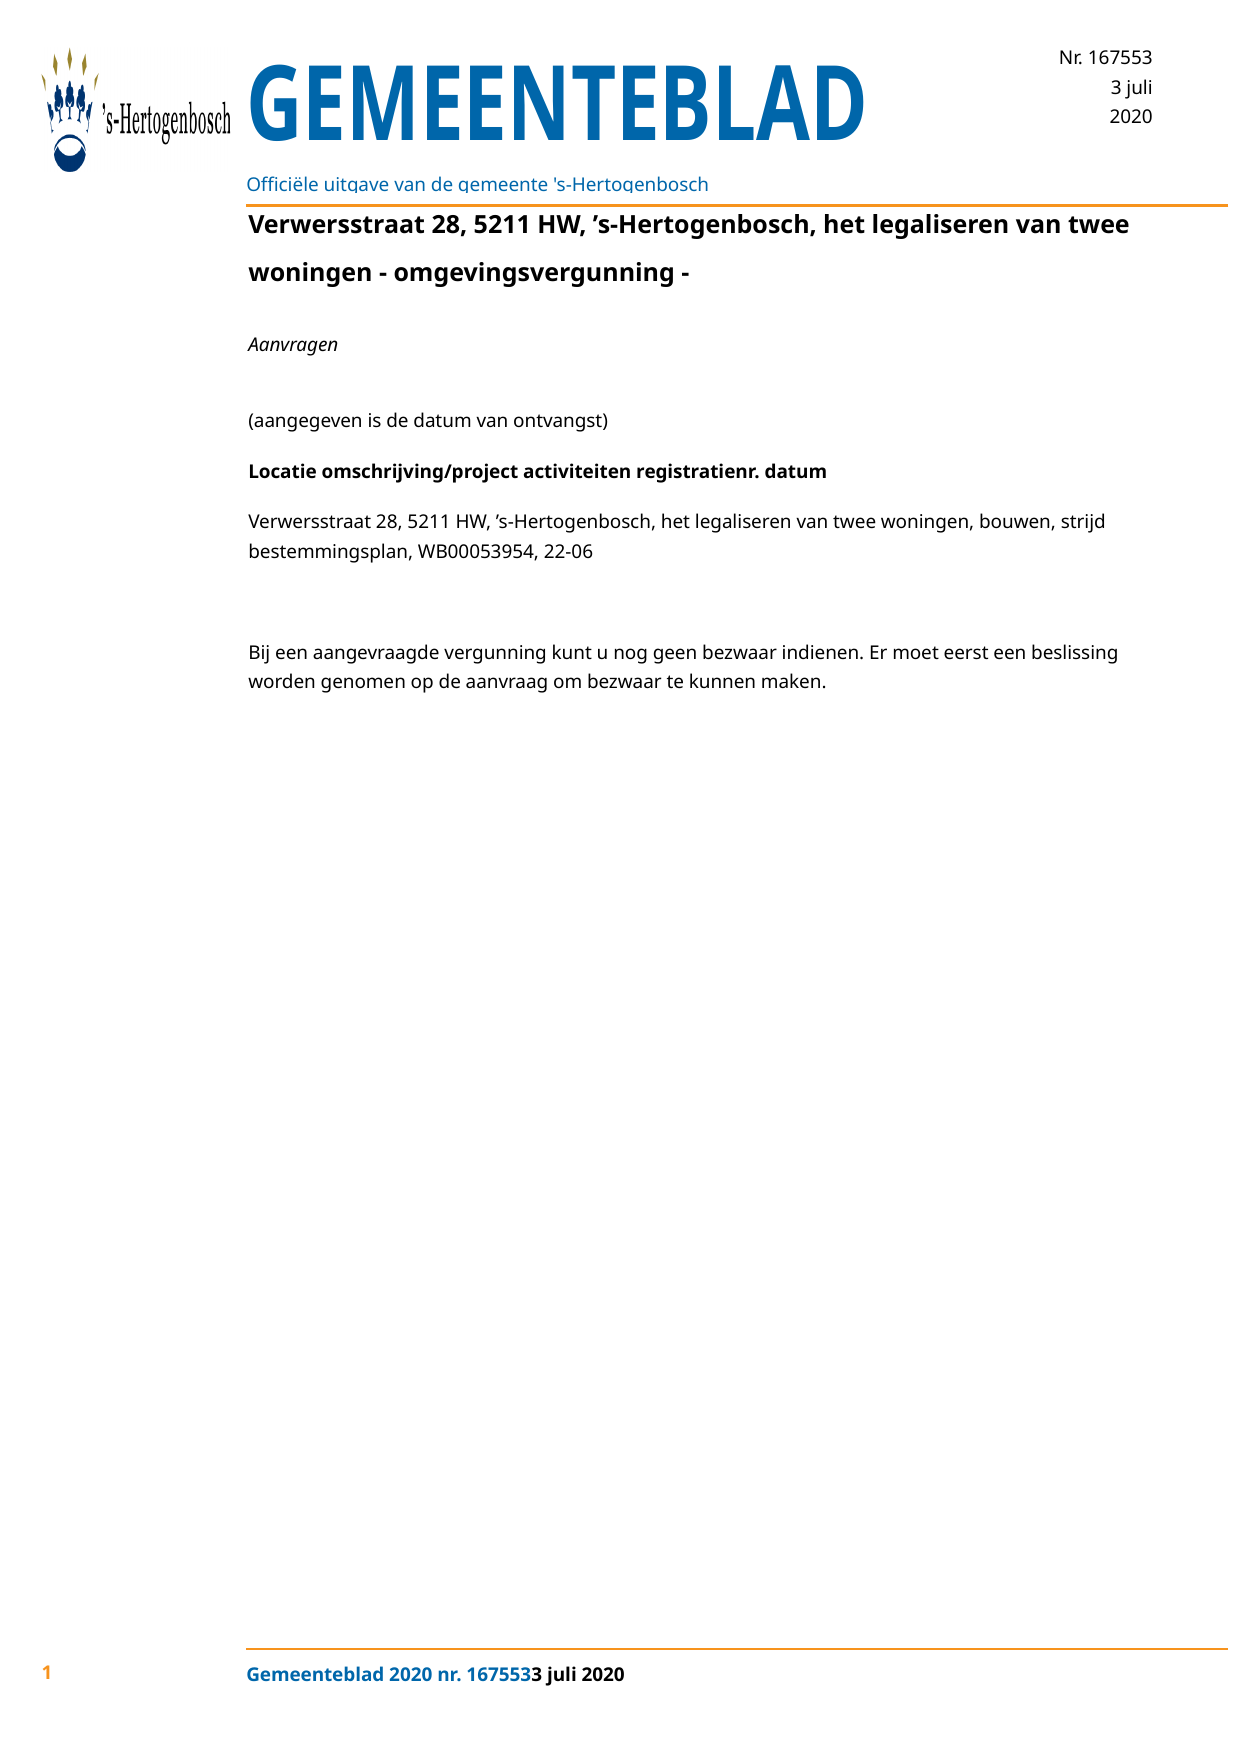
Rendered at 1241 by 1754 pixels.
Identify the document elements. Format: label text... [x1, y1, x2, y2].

text Aanvragen [248, 331, 1152, 357]
picture [41, 47, 231, 172]
text Verwersstraat 28, 5211 HW, ’s-Hertogenbosch, het legaliseren van twee woningen - omgevingsvergunning - [248, 207, 1152, 288]
text Locatie omschrijving/project activiteiten registratienr. datum [248, 458, 1152, 484]
text (aangegeven is de datum van ontvangst) [248, 408, 1152, 433]
text Bij een aangevraagde vergunning kunt u nog geen bezwaar indienen. Er moet eerst een beslissing worden genomen op de aanvraag om bezwaar te kunnen maken. [248, 639, 1152, 694]
text Verwersstraat 28, 5211 HW, ’s-Hertogenbosch, het legaliseren van twee woningen, bouwen, strijd bestemmingsplan, WB00053954, 22-06 [248, 508, 1152, 564]
